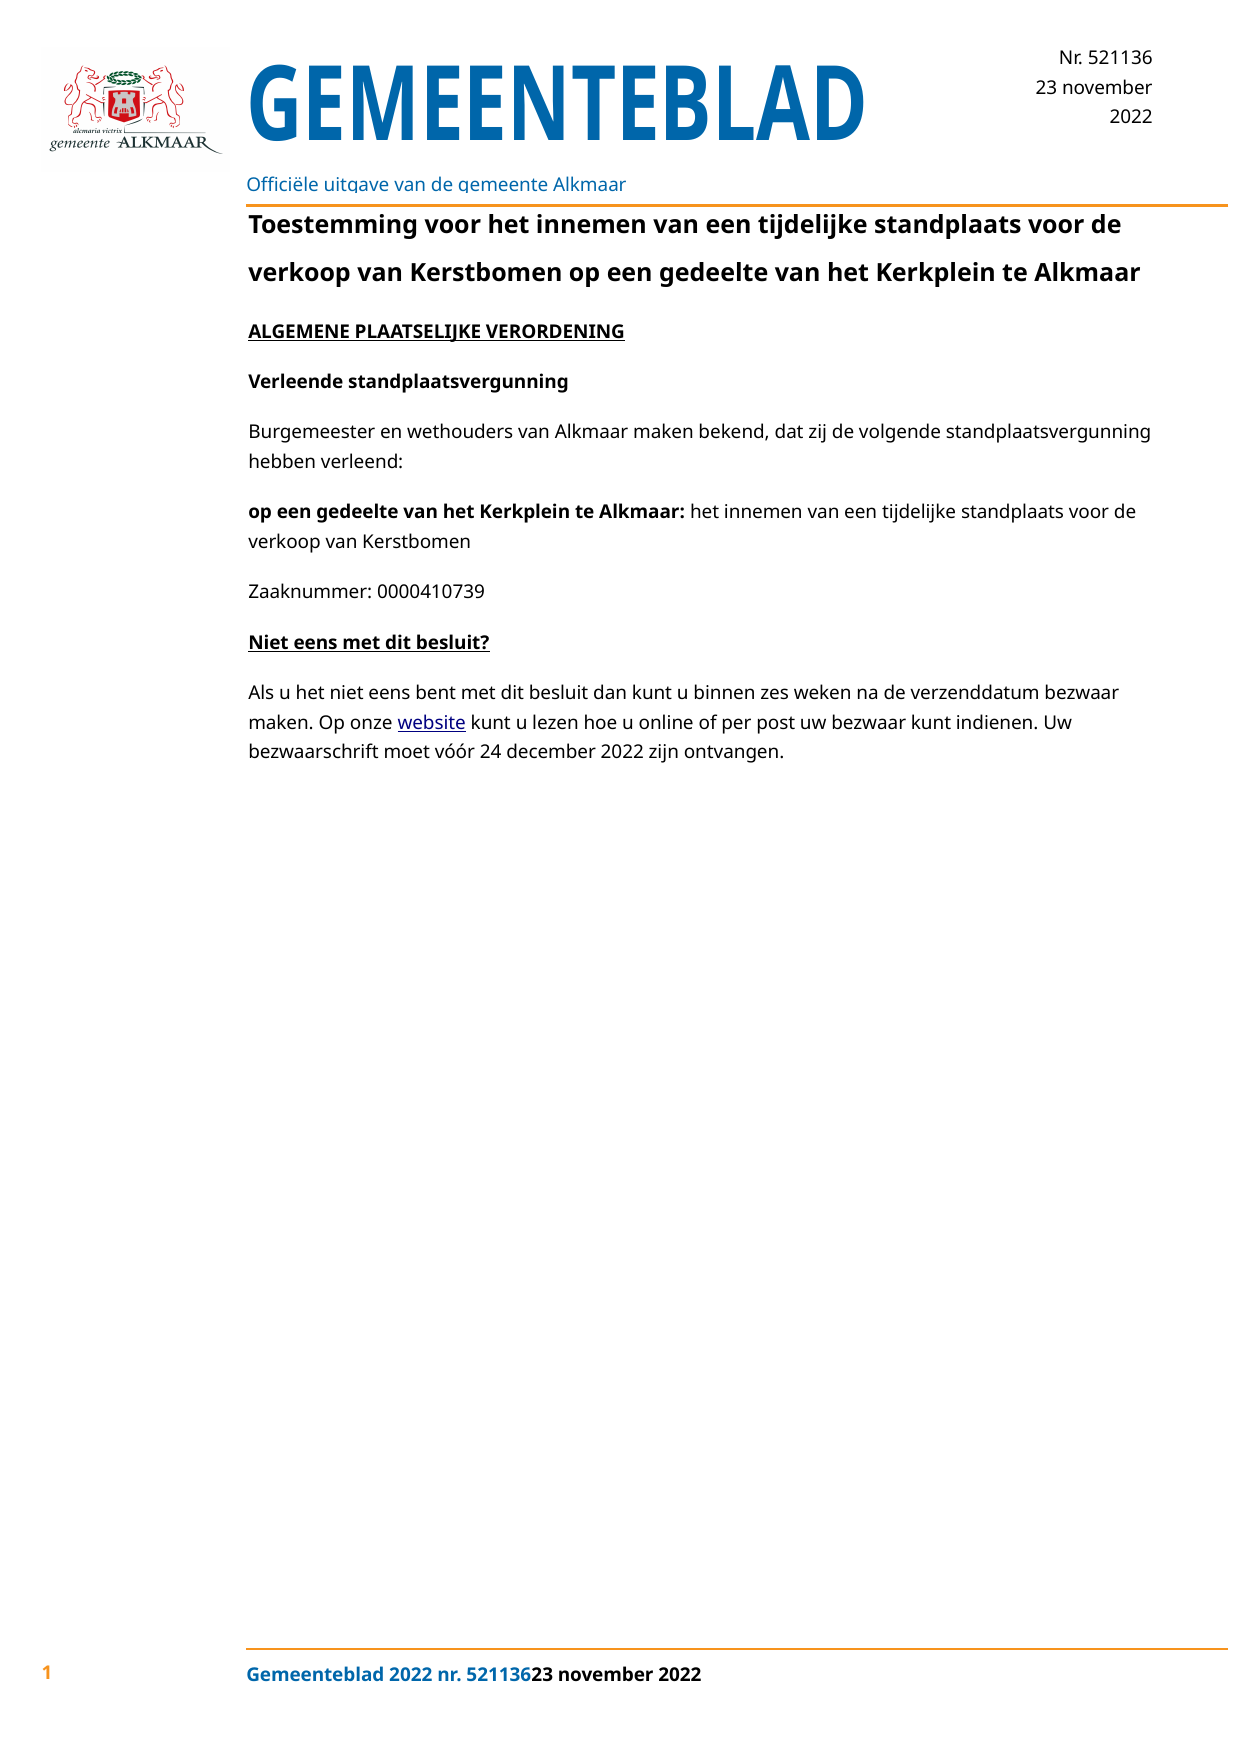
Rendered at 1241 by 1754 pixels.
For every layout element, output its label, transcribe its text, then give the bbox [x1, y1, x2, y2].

text ALGEMENE PLAATSELIJKE VERORDENING [248, 318, 1152, 344]
text Toestemming voor het innemen van een tijdelijke standplaats voor de verkoop van Kerstbomen op een gedeelte van het Kerkplein te Alkmaar [248, 207, 1152, 288]
picture [41, 47, 231, 172]
text Zaaknummer: 0000410739 [248, 579, 1152, 604]
text Verleende standplaatsvergunning [248, 368, 1152, 394]
text Burgemeester en wethouders van Alkmaar maken bekend, dat zij de volgende standplaatsvergunning hebben verleend: [248, 419, 1152, 474]
text Als u het niet eens bent met dit besluit dan kunt u binnen zes weken na de verzenddatum bezwaar maken. Op onze website kunt u lezen hoe u online of per post uw bezwaar kunt indienen. Uw bezwaarschrift moet vóór 24 december 2022 zijn ontvangen. [248, 679, 1152, 764]
text Niet eens met dit besluit? [248, 629, 1152, 655]
text op een gedeelte van het Kerkplein te Alkmaar: het innemen van een tijdelijke standplaats voor de verkoop van Kerstbomen [248, 499, 1152, 554]
